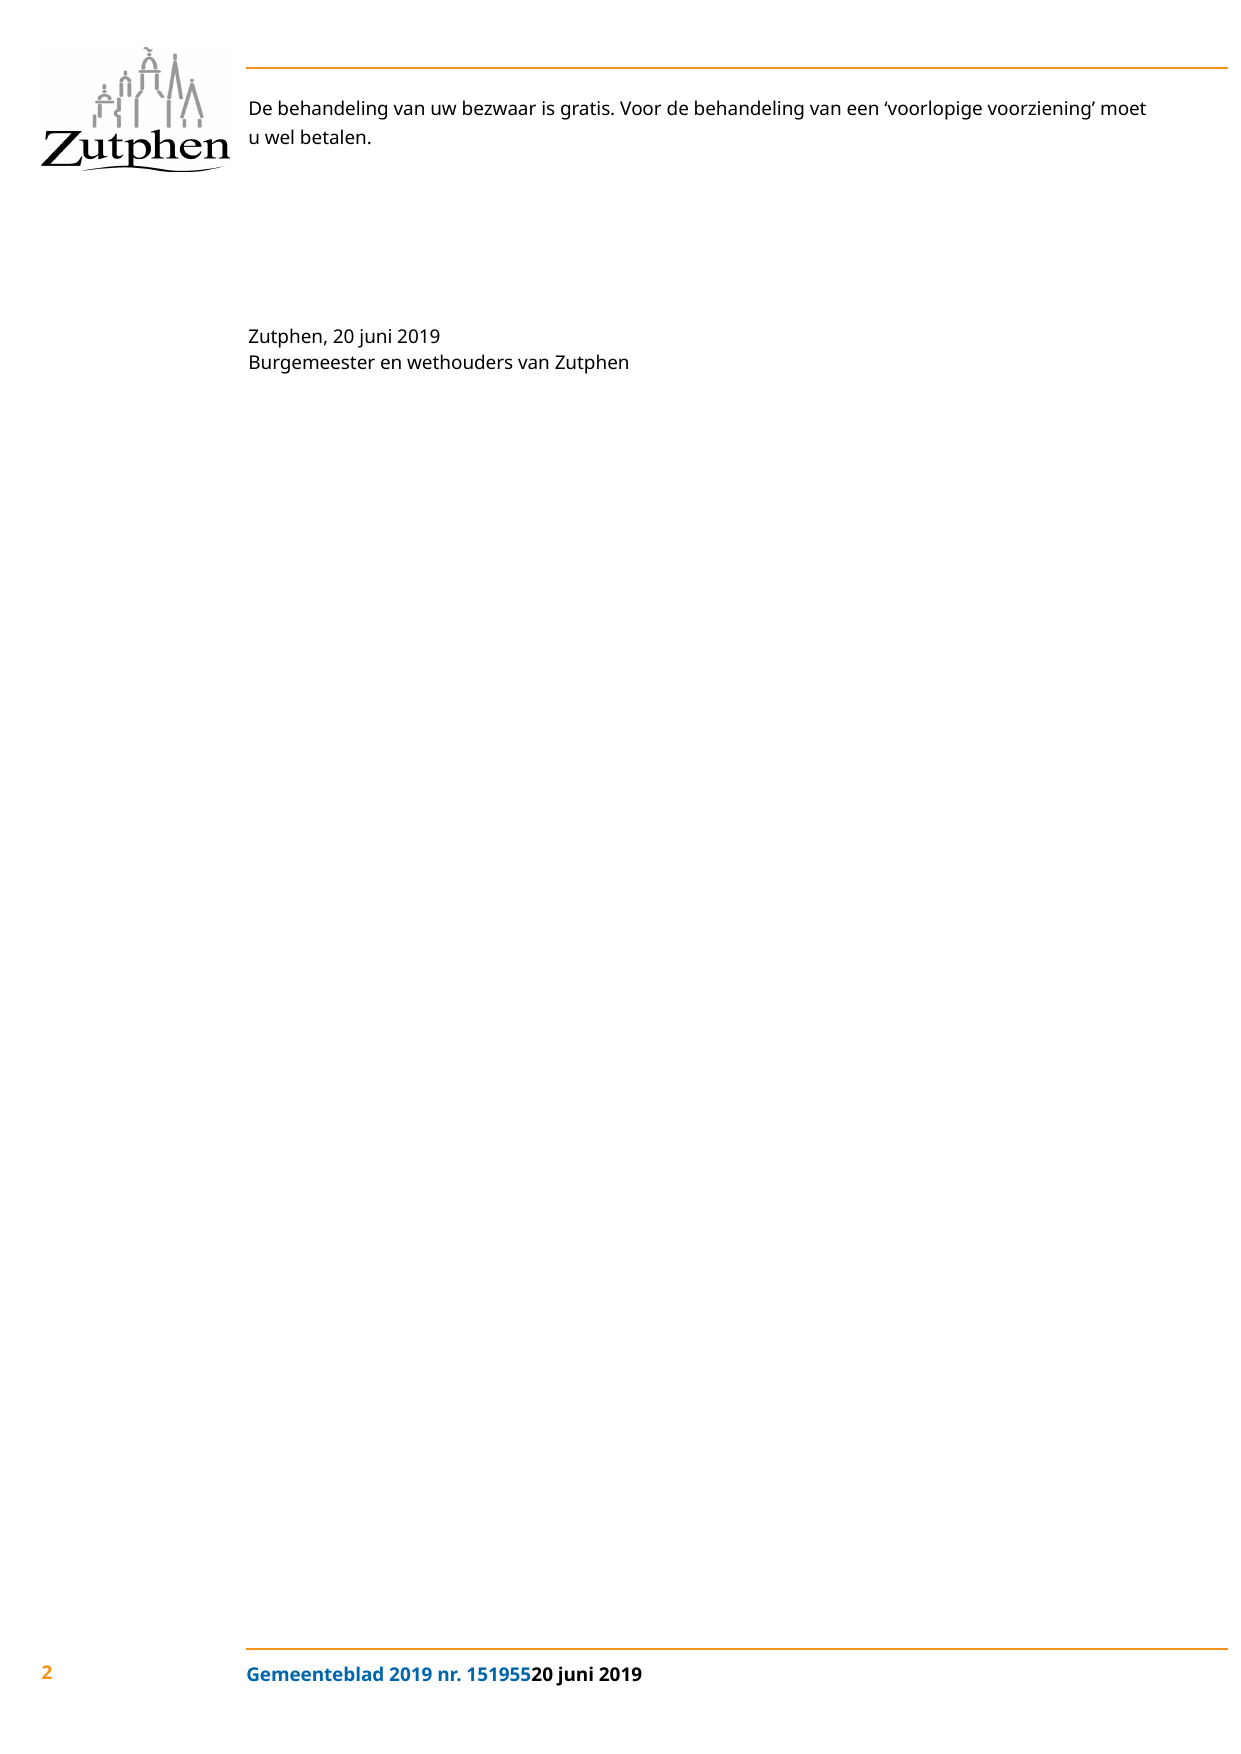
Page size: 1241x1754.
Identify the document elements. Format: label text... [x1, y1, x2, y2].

text Zutphen, 20 juni 2019 [248, 323, 1152, 349]
text Burgemeester en wethouders van Zutphen [248, 349, 1152, 375]
picture [41, 47, 231, 172]
text De behandeling van uw bezwaar is gratis. Voor de behandeling van een ‘voorlopige voorziening’ moet u wel betalen. [248, 95, 1152, 150]
